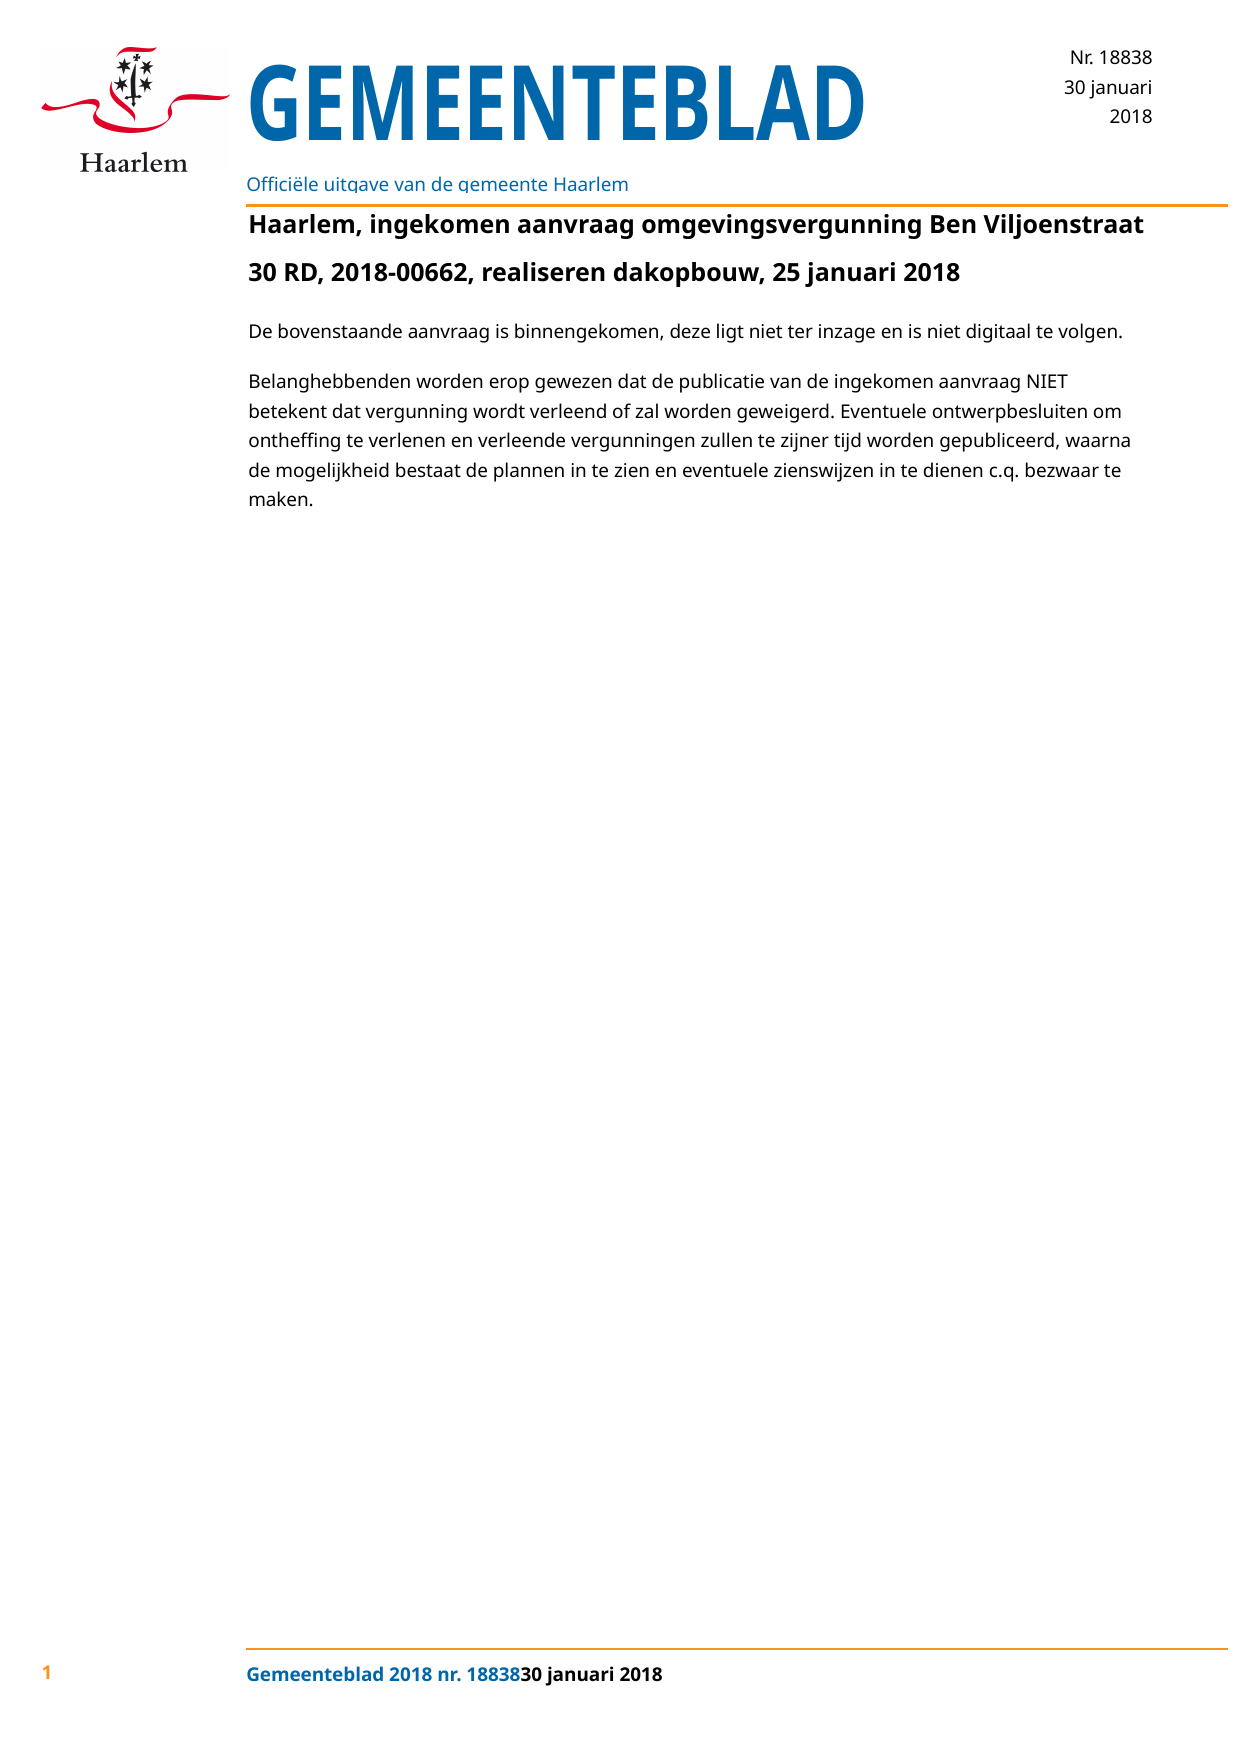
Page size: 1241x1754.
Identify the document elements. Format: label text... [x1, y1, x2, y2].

text Belanghebbenden worden erop gewezen dat de publicatie van de ingekomen aanvraag NIET betekent dat vergunning wordt verleend of zal worden geweigerd. Eventuele ontwerpbesluiten om ontheffing te verlenen en verleende vergunningen zullen te zijner tijd worden gepubliceerd, waarna de mogelijkheid bestaat de plannen in te zien en eventuele zienswijzen in te dienen c.q. bezwaar te maken. [248, 368, 1152, 512]
text De bovenstaande aanvraag is binnengekomen, deze ligt niet ter inzage en is niet digitaal te volgen. [248, 318, 1152, 344]
picture [41, 47, 231, 172]
text Haarlem, ingekomen aanvraag omgevingsvergunning Ben Viljoenstraat 30 RD, 2018-00662, realiseren dakopbouw, 25 januari 2018 [248, 207, 1152, 288]
